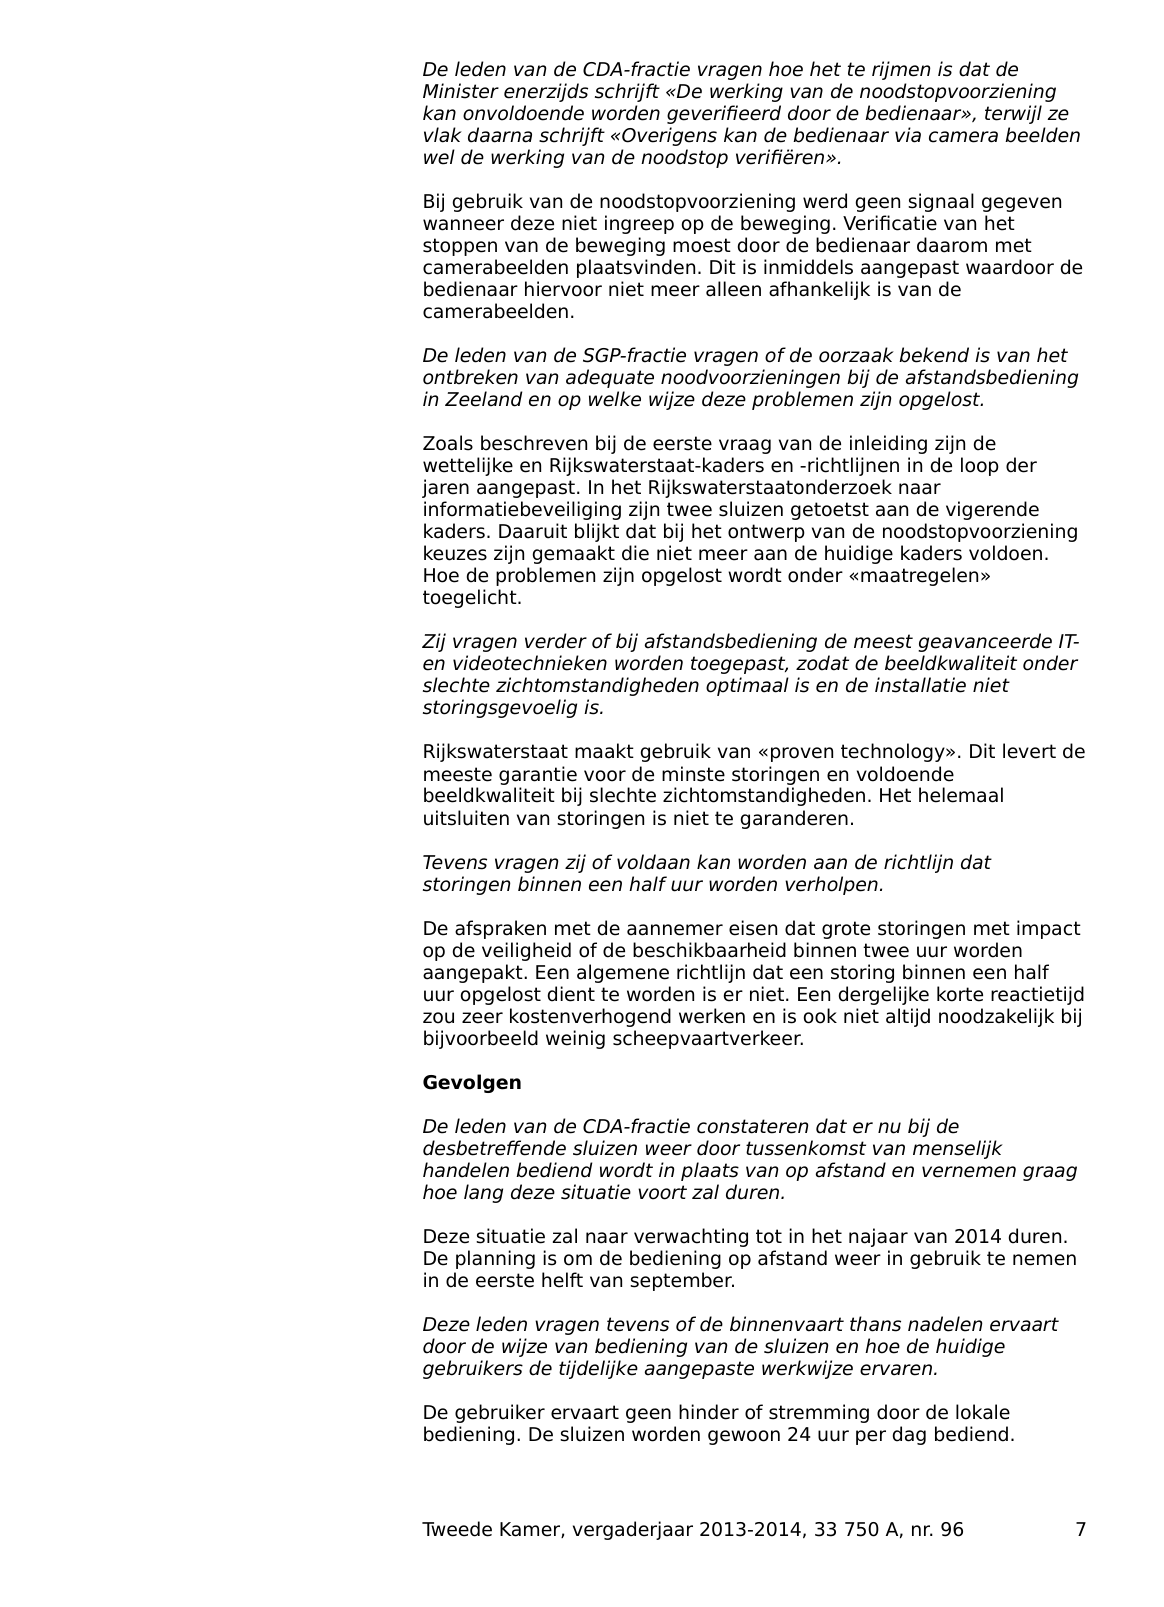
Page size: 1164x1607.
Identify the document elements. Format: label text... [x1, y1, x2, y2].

text Rijkswaterstaat maakt gebruik van «proven technology». Dit levert de meeste garantie voor de minste storingen en voldoende beeldkwaliteit bij slechte zichtomstandigheden. Het helemaal uitsluiten van storingen is niet te garanderen. [422, 741, 1087, 829]
subtitle Gevolgen [422, 1072, 1087, 1094]
text Bij gebruik van de noodstopvoorziening werd geen signaal gegeven wanneer deze niet ingreep op de beweging. Verificatie van het stoppen van de beweging moest door de bedienaar daarom met camerabeelden plaatsvinden. Dit is inmiddels aangepast waardoor de bedienaar hiervoor niet meer alleen afhankelijk is van de camerabeelden. [422, 191, 1087, 323]
text De gebruiker ervaart geen hinder of stremming door de lokale bediening. De sluizen worden gewoon 24 uur per dag bediend. [422, 1402, 1087, 1446]
text Tevens vragen zij of voldaan kan worden aan de richtlijn dat storingen binnen een half uur worden verholpen. [422, 852, 1087, 896]
text De afspraken met de aannemer eisen dat grote storingen met impact op de veiligheid of de beschikbaarheid binnen twee uur worden aangepakt. Een algemene richtlijn dat een storing binnen een half uur opgelost dient te worden is er niet. Een dergelijke korte reactietijd zou zeer kostenverhogend werken en is ook niet altijd noodzakelijk bij bijvoorbeeld weinig scheepvaartverkeer. [422, 918, 1087, 1049]
text Deze situatie zal naar verwachting tot in het najaar van 2014 duren. De planning is om de bediening op afstand weer in gebruik te nemen in de eerste helft van september. [422, 1226, 1087, 1292]
text De leden van de CDA-fractie constateren dat er nu bij de desbetreffende sluizen weer door tussenkomst van menselijk handelen bediend wordt in plaats van op afstand en vernemen graag hoe lang deze situatie voort zal duren. [422, 1116, 1087, 1204]
text De leden van de CDA-fractie vragen hoe het te rijmen is dat de Minister enerzijds schrijft «De werking van de noodstopvoorziening kan onvoldoende worden geverifieerd door de bedienaar», terwijl ze vlak daarna schrijft «Overigens kan de bedienaar via camera beelden wel de werking van de noodstop verifiëren». [422, 59, 1087, 169]
text De leden van de SGP-fractie vragen of de oorzaak bekend is van het ontbreken van adequate noodvoorzieningen bij de afstandsbediening in Zeeland en op welke wijze deze problemen zijn opgelost. [422, 345, 1087, 411]
text Deze leden vragen tevens of de binnenvaart thans nadelen ervaart door de wijze van bediening van de sluizen en hoe de huidige gebruikers de tijdelijke aangepaste werkwijze ervaren. [422, 1314, 1087, 1380]
text Zij vragen verder of bij afstandsbediening de meest geavanceerde IT- en videotechnieken worden toegepast, zodat de beeldkwaliteit onder slechte zichtomstandigheden optimaal is en de installatie niet storingsgevoelig is. [422, 631, 1087, 719]
text Zoals beschreven bij de eerste vraag van de inleiding zijn de wettelijke en Rijkswaterstaat-kaders en -richtlijnen in de loop der jaren aangepast. In het Rijkswaterstaatonderzoek naar informatiebeveiliging zijn twee sluizen getoetst aan de vigerende kaders. Daaruit blijkt dat bij het ontwerp van de noodstopvoorziening keuzes zijn gemaakt die niet meer aan de huidige kaders voldoen. Hoe de problemen zijn opgelost wordt onder «maatregelen» toegelicht. [422, 433, 1087, 609]
